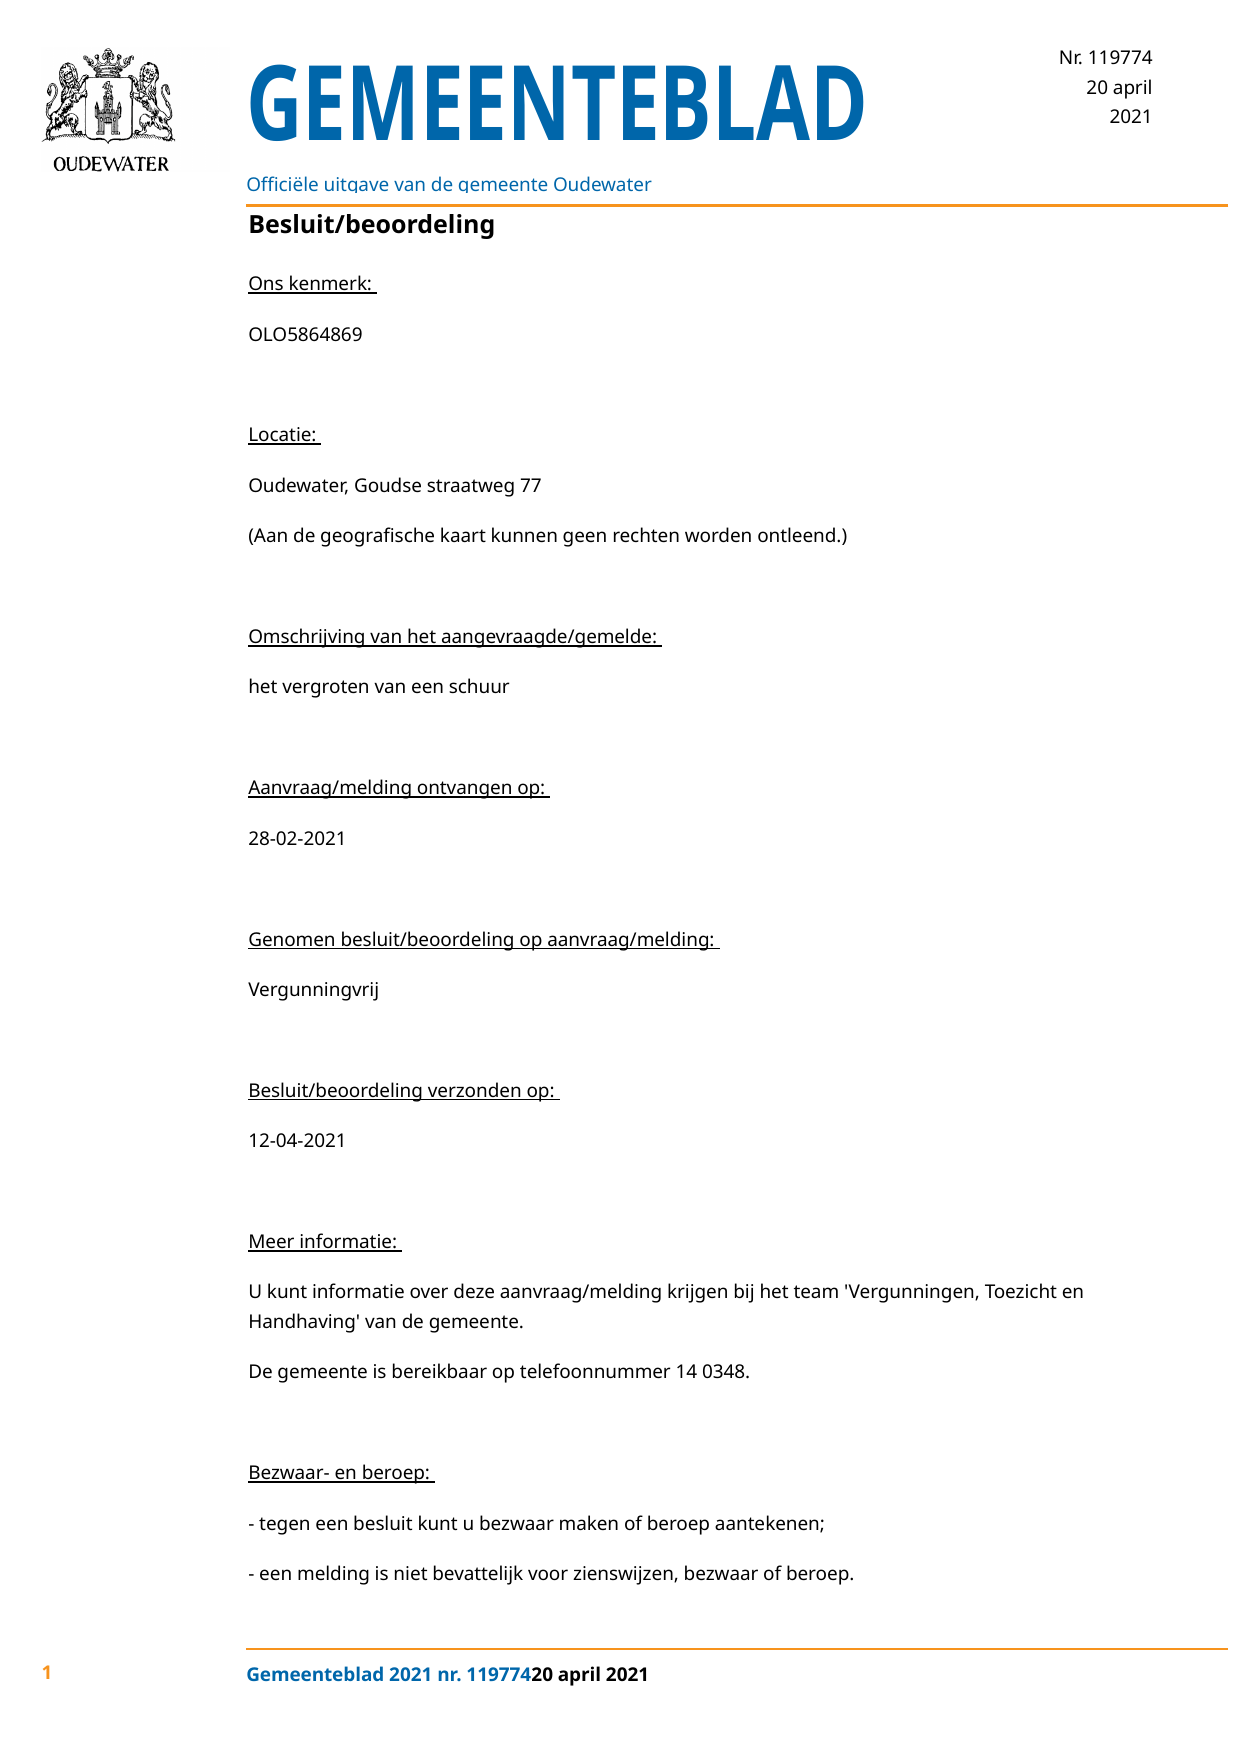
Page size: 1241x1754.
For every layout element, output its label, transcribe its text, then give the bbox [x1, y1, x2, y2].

text Oudewater, Goudse straatweg 77 [248, 472, 1152, 498]
text Genomen besluit/beoordeling op aanvraag/melding: [248, 926, 1152, 951]
text 28-02-2021 [248, 825, 1152, 851]
text Ons kenmerk: [248, 270, 1152, 296]
text Meer informatie: [248, 1228, 1152, 1254]
text (Aan de geografische kaart kunnen geen rechten worden ontleend.) [248, 522, 1152, 548]
text Locatie: [248, 422, 1152, 447]
text De gemeente is bereikbaar op telefoonnummer 14 0348. [248, 1359, 1152, 1384]
text Bezwaar- en beroep: [248, 1459, 1152, 1485]
text Aanvraag/melding ontvangen op: [248, 774, 1152, 800]
text U kunt informatie over deze aanvraag/melding krijgen bij het team 'Vergunningen, Toezicht en Handhaving' van de gemeente. [248, 1279, 1152, 1334]
text Omschrijving van het aangevraagde/gemelde: [248, 623, 1152, 649]
text OLO5864869 [248, 321, 1152, 346]
text - tegen een besluit kunt u bezwaar maken of beroep aantekenen; [248, 1510, 1152, 1536]
text 12-04-2021 [248, 1127, 1152, 1153]
text Besluit/beoordeling verzonden op: [248, 1077, 1152, 1103]
text Besluit/beoordeling [248, 207, 1152, 241]
picture [41, 47, 231, 172]
text het vergroten van een schuur [248, 674, 1152, 699]
text - een melding is niet bevattelijk voor zienswijzen, bezwaar of beroep. [248, 1560, 1152, 1586]
text Vergunningvrij [248, 976, 1152, 1002]
